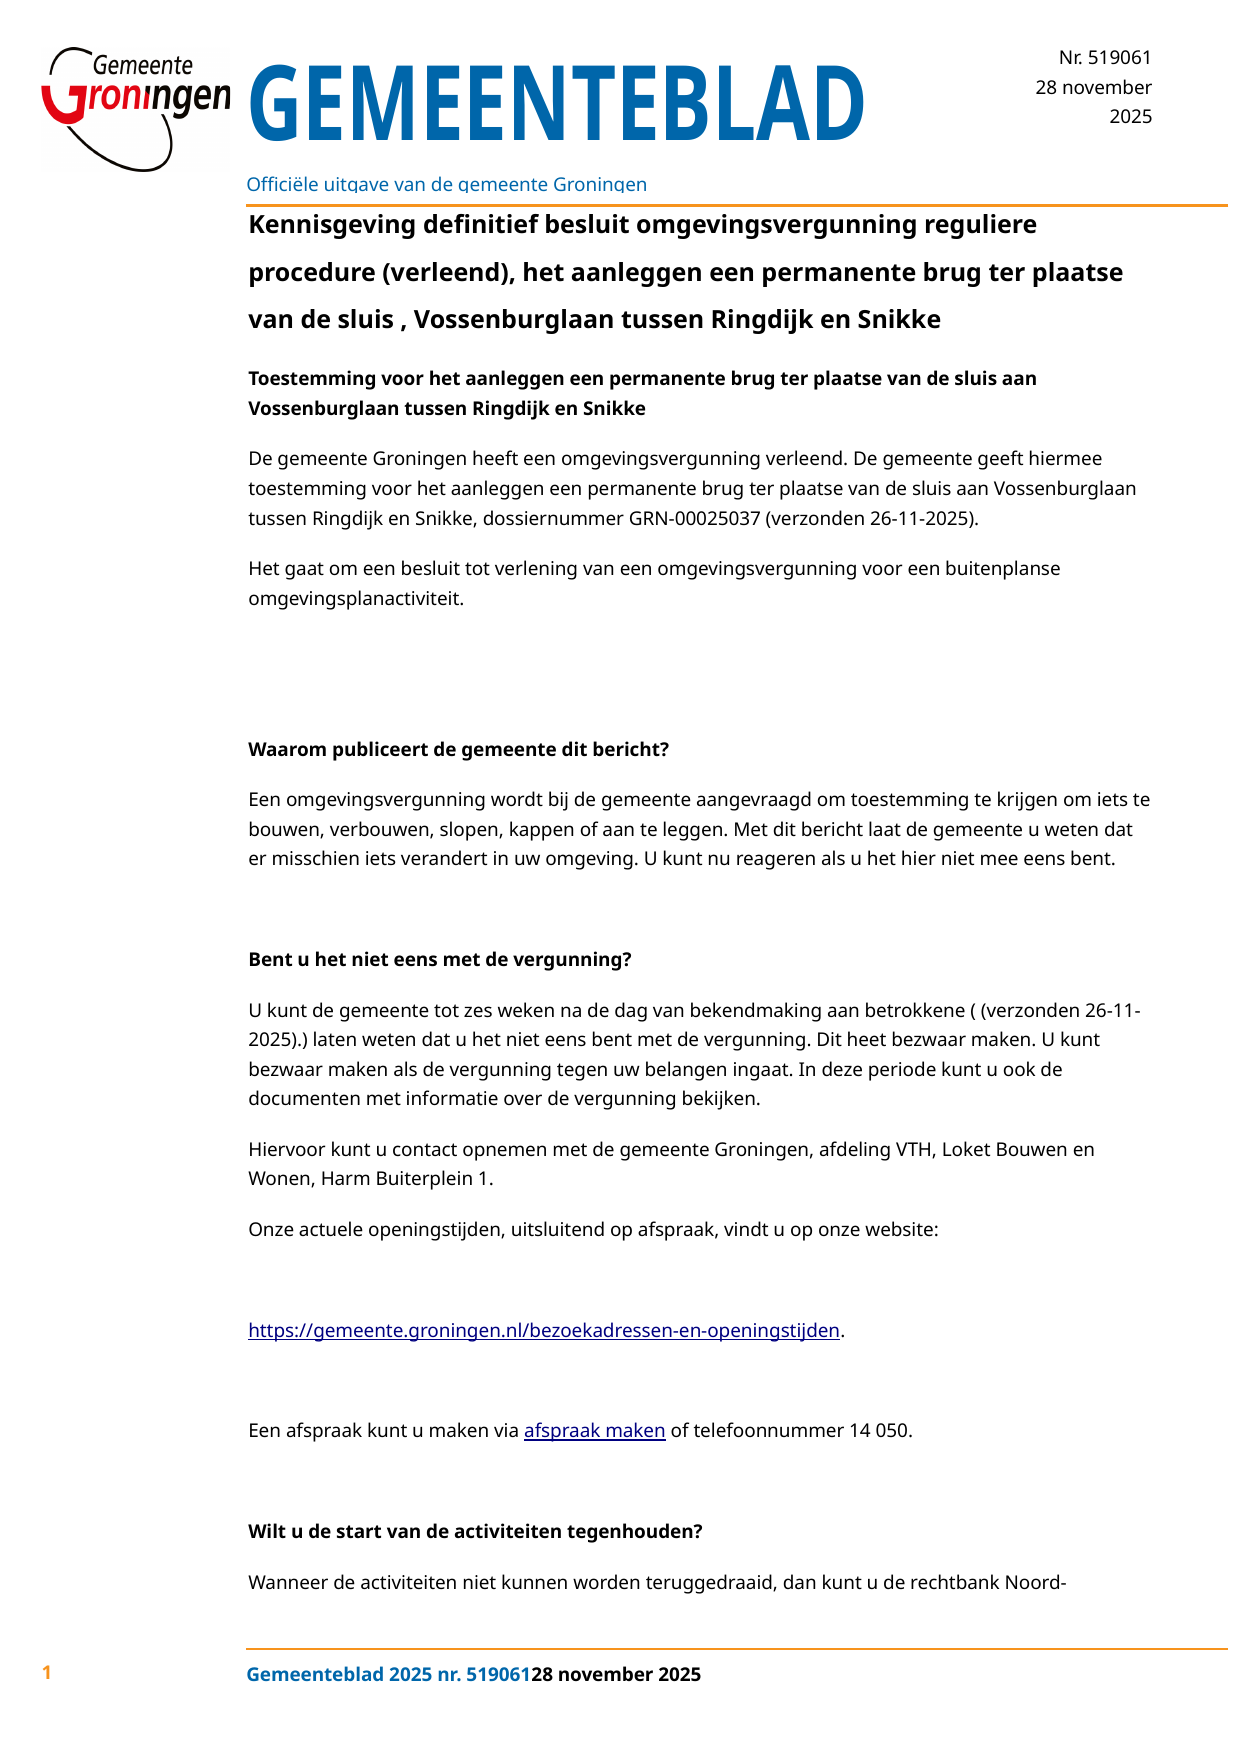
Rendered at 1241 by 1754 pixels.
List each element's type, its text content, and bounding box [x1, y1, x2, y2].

text Bent u het niet eens met de vergunning? [248, 946, 1152, 972]
text Toestemming voor het aanleggen een permanente brug ter plaatse van de sluis aan Vossenburglaan tussen Ringdijk en Snikke [248, 366, 1152, 421]
text Hiervoor kunt u contact opnemen met de gemeente Groningen, afdeling VTH, Loket Bouwen en Wonen, Harm Buiterplein 1. [248, 1136, 1152, 1191]
text De gemeente Groningen heeft een omgevingsvergunning verleend. De gemeente geeft hiermee toestemming voor het aanleggen een permanente brug ter plaatse van de sluis aan Vossenburglaan tussen Ringdijk en Snikke, dossiernummer GRN-00025037 (verzonden 26-11-2025). [248, 446, 1152, 530]
text Waarom publiceert de gemeente dit bericht? [248, 736, 1152, 762]
text U kunt de gemeente tot zes weken na de dag van bekendmaking aan betrokkene ( (verzonden 26-11-2025).) laten weten dat u het niet eens bent met de vergunning. Dit heet bezwaar maken. U kunt bezwaar maken als de vergunning tegen uw belangen ingaat. In deze periode kunt u ook de documenten met informatie over de vergunning bekijken. [248, 997, 1152, 1111]
text Onze actuele openingstijden, uitsluitend op afspraak, vindt u op onze website: [248, 1216, 1152, 1242]
text Een afspraak kunt u maken via afspraak maken of telefoonnummer 14 050. [248, 1418, 1152, 1443]
text Wanneer de activiteiten niet kunnen worden teruggedraaid, dan kunt u de rechtbank Noord- [248, 1569, 1152, 1594]
picture [41, 47, 231, 172]
text https://gemeente.groningen.nl/bezoekadressen-en-openingstijden. [248, 1317, 1152, 1342]
text Wilt u de start van de activiteiten tegenhouden? [248, 1518, 1152, 1544]
text Het gaat om een besluit tot verlening van een omgevingsvergunning voor een buitenplanse omgevingsplanactiviteit. [248, 555, 1152, 610]
text Een omgevingsvergunning wordt bij de gemeente aangevraagd om toestemming te krijgen om iets te bouwen, verbouwen, slopen, kappen of aan te leggen. Met dit bericht laat de gemeente u weten dat er misschien iets verandert in uw omgeving. U kunt nu reageren als u het hier niet mee eens bent. [248, 786, 1152, 871]
text Kennisgeving definitief besluit omgevingsvergunning reguliere procedure (verleend), het aanleggen een permanente brug ter plaatse van de sluis , Vossenburglaan tussen Ringdijk en Snikke [248, 207, 1152, 336]
